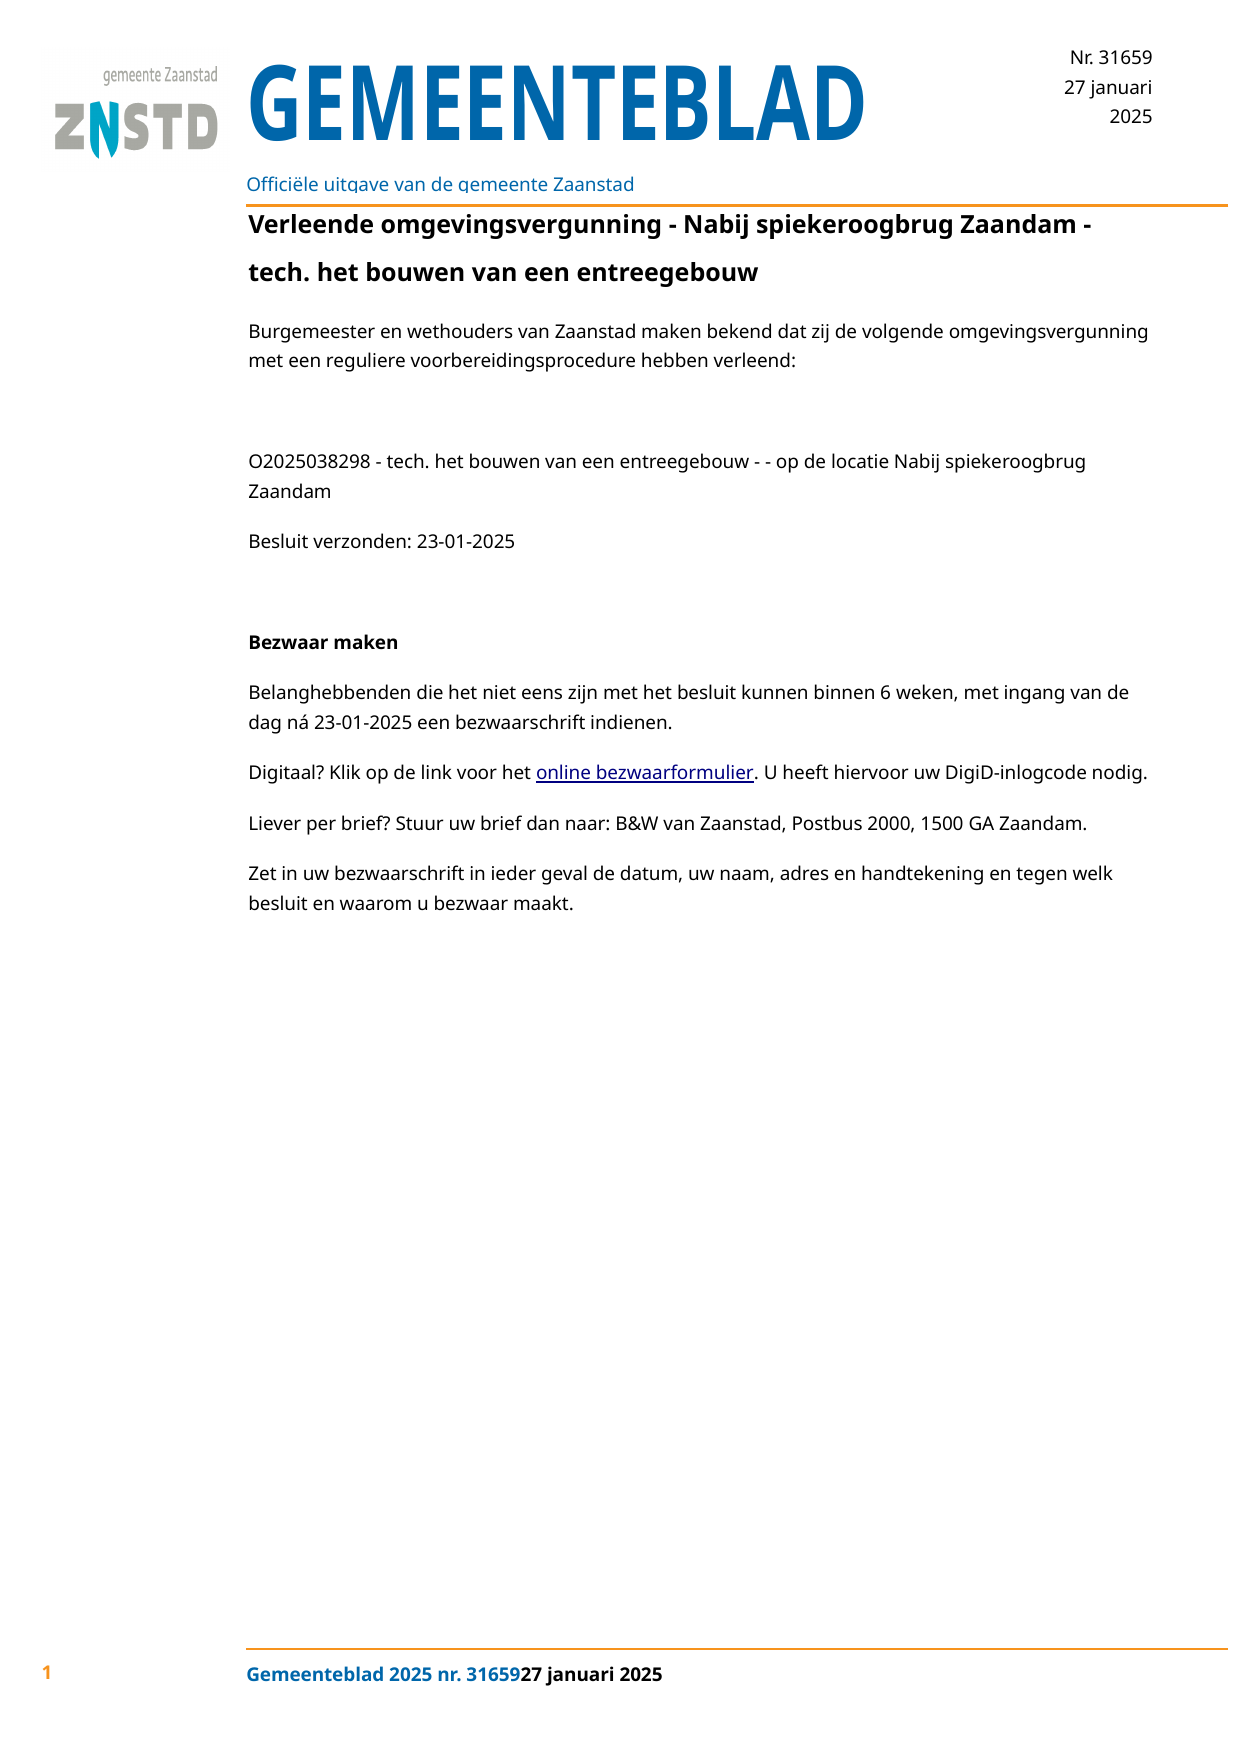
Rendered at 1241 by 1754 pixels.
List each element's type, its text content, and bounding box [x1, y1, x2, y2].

picture [41, 47, 231, 172]
text Burgemeester en wethouders van Zaanstad maken bekend dat zij de volgende omgevingsvergunning met een reguliere voorbereidingsprocedure hebben verleend: [248, 318, 1152, 373]
text Besluit verzonden: 23-01-2025 [248, 528, 1152, 554]
text Liever per brief? Stuur uw brief dan naar: B&W van Zaanstad, Postbus 2000, 1500 GA Zaandam. [248, 810, 1152, 836]
text Zet in uw bezwaarschrift in ieder geval de datum, uw naam, adres en handtekening en tegen welk besluit en waarom u bezwaar maakt. [248, 860, 1152, 916]
text Bezwaar maken [248, 629, 1152, 655]
text Digitaal? Klik op de link voor het online bezwaarformulier. U heeft hiervoor uw DigiD-inlogcode nodig. [248, 759, 1152, 785]
text O2025038298 - tech. het bouwen van een entreegebouw - - op de locatie Nabij spiekeroogbrug Zaandam [248, 448, 1152, 504]
text Belanghebbenden die het niet eens zijn met het besluit kunnen binnen 6 weken, met ingang van de dag ná 23-01-2025 een bezwaarschrift indienen. [248, 679, 1152, 735]
text Verleende omgevingsvergunning - Nabij spiekeroogbrug Zaandam - tech. het bouwen van een entreegebouw [248, 207, 1152, 288]
